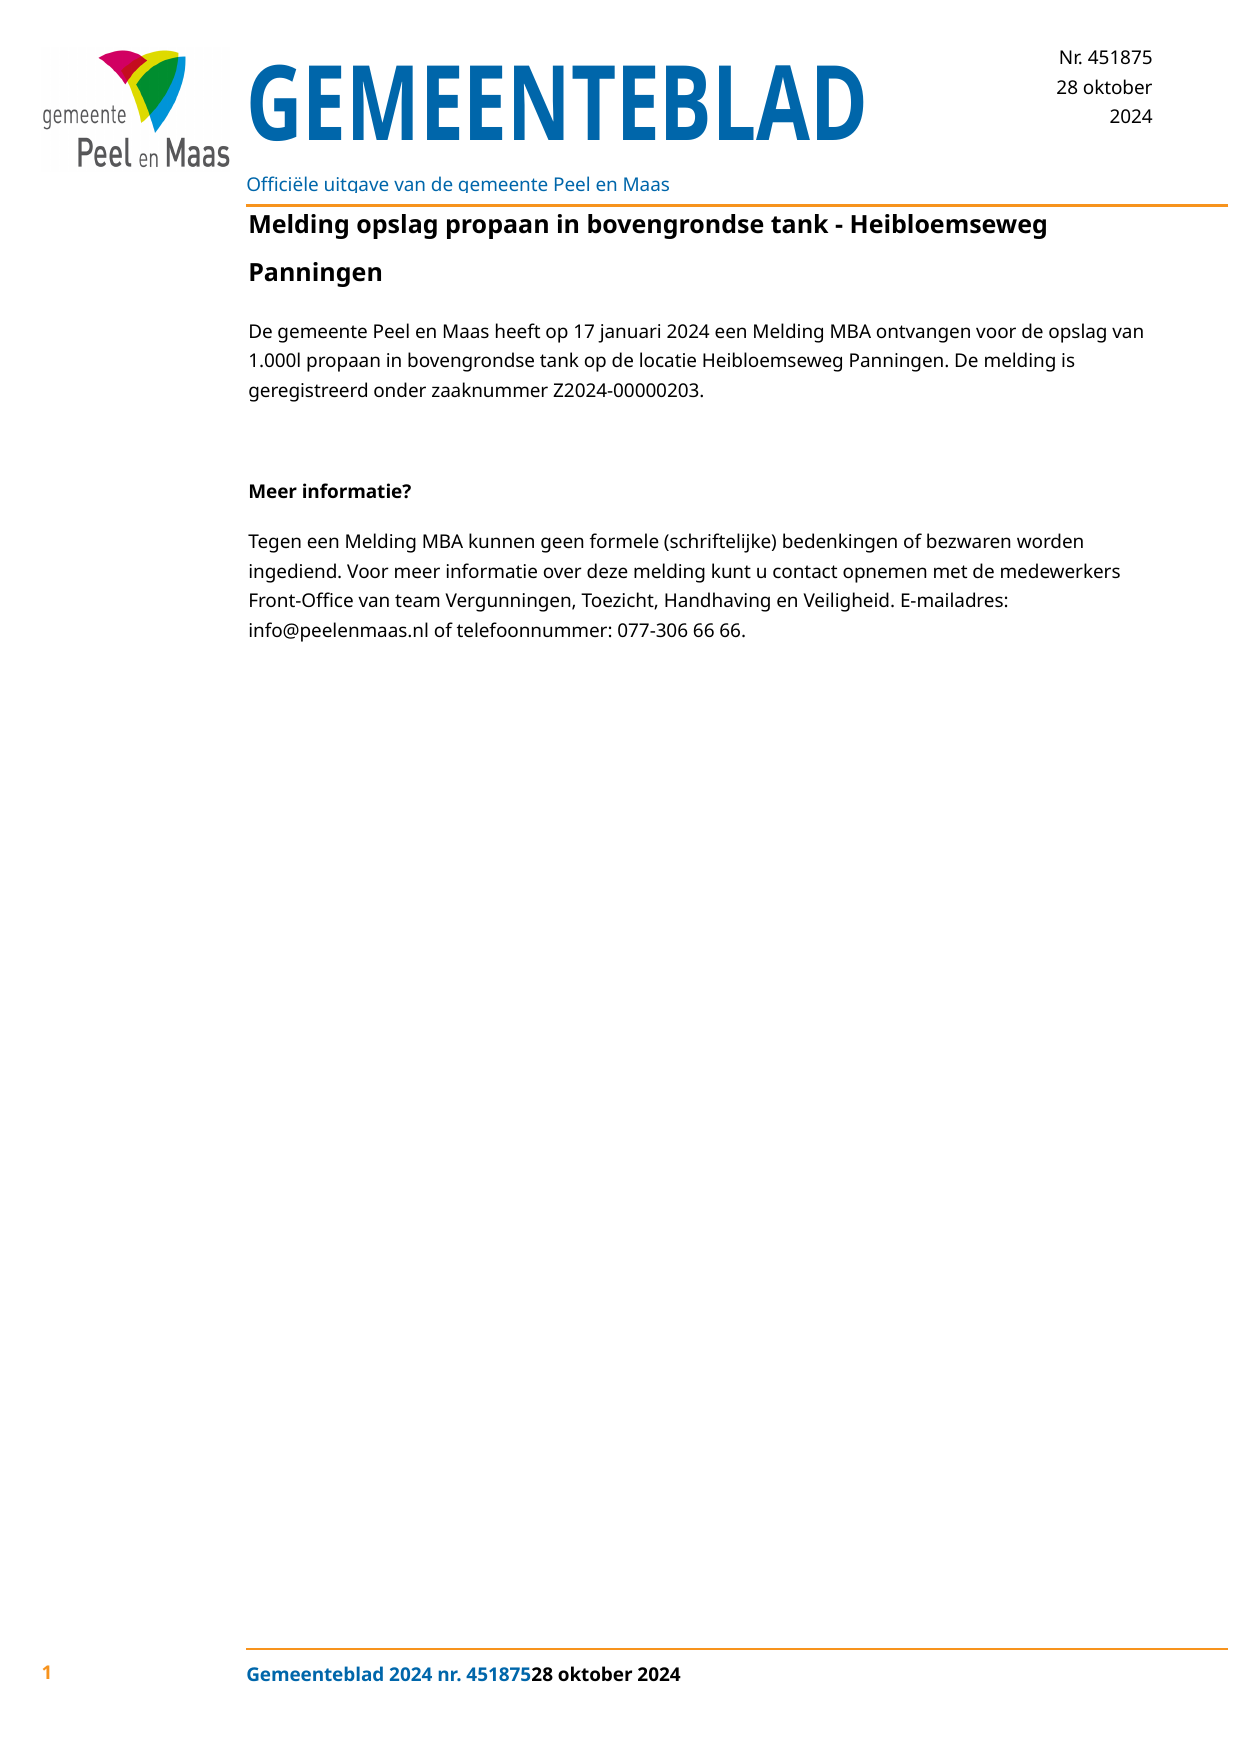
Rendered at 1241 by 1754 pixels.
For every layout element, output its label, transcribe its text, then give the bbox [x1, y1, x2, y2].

text De gemeente Peel en Maas heeft op 17 januari 2024 een Melding MBA ontvangen voor de opslag van 1.000l propaan in bovengrondse tank op de locatie Heibloemseweg Panningen. De melding is geregistreerd onder zaaknummer Z2024-00000203. [248, 318, 1152, 403]
picture [41, 47, 231, 172]
text Tegen een Melding MBA kunnen geen formele (schriftelijke) bedenkingen of bezwaren worden ingediend. Voor meer informatie over deze melding kunt u contact opnemen met de medewerkers Front-Office van team Vergunningen, Toezicht, Handhaving en Veiligheid. E-mailadres: info@peelenmaas.nl of telefoonnummer: 077-306 66 66. [248, 528, 1152, 643]
text Melding opslag propaan in bovengrondse tank - Heibloemseweg Panningen [248, 207, 1152, 288]
text Meer informatie? [248, 478, 1152, 504]
